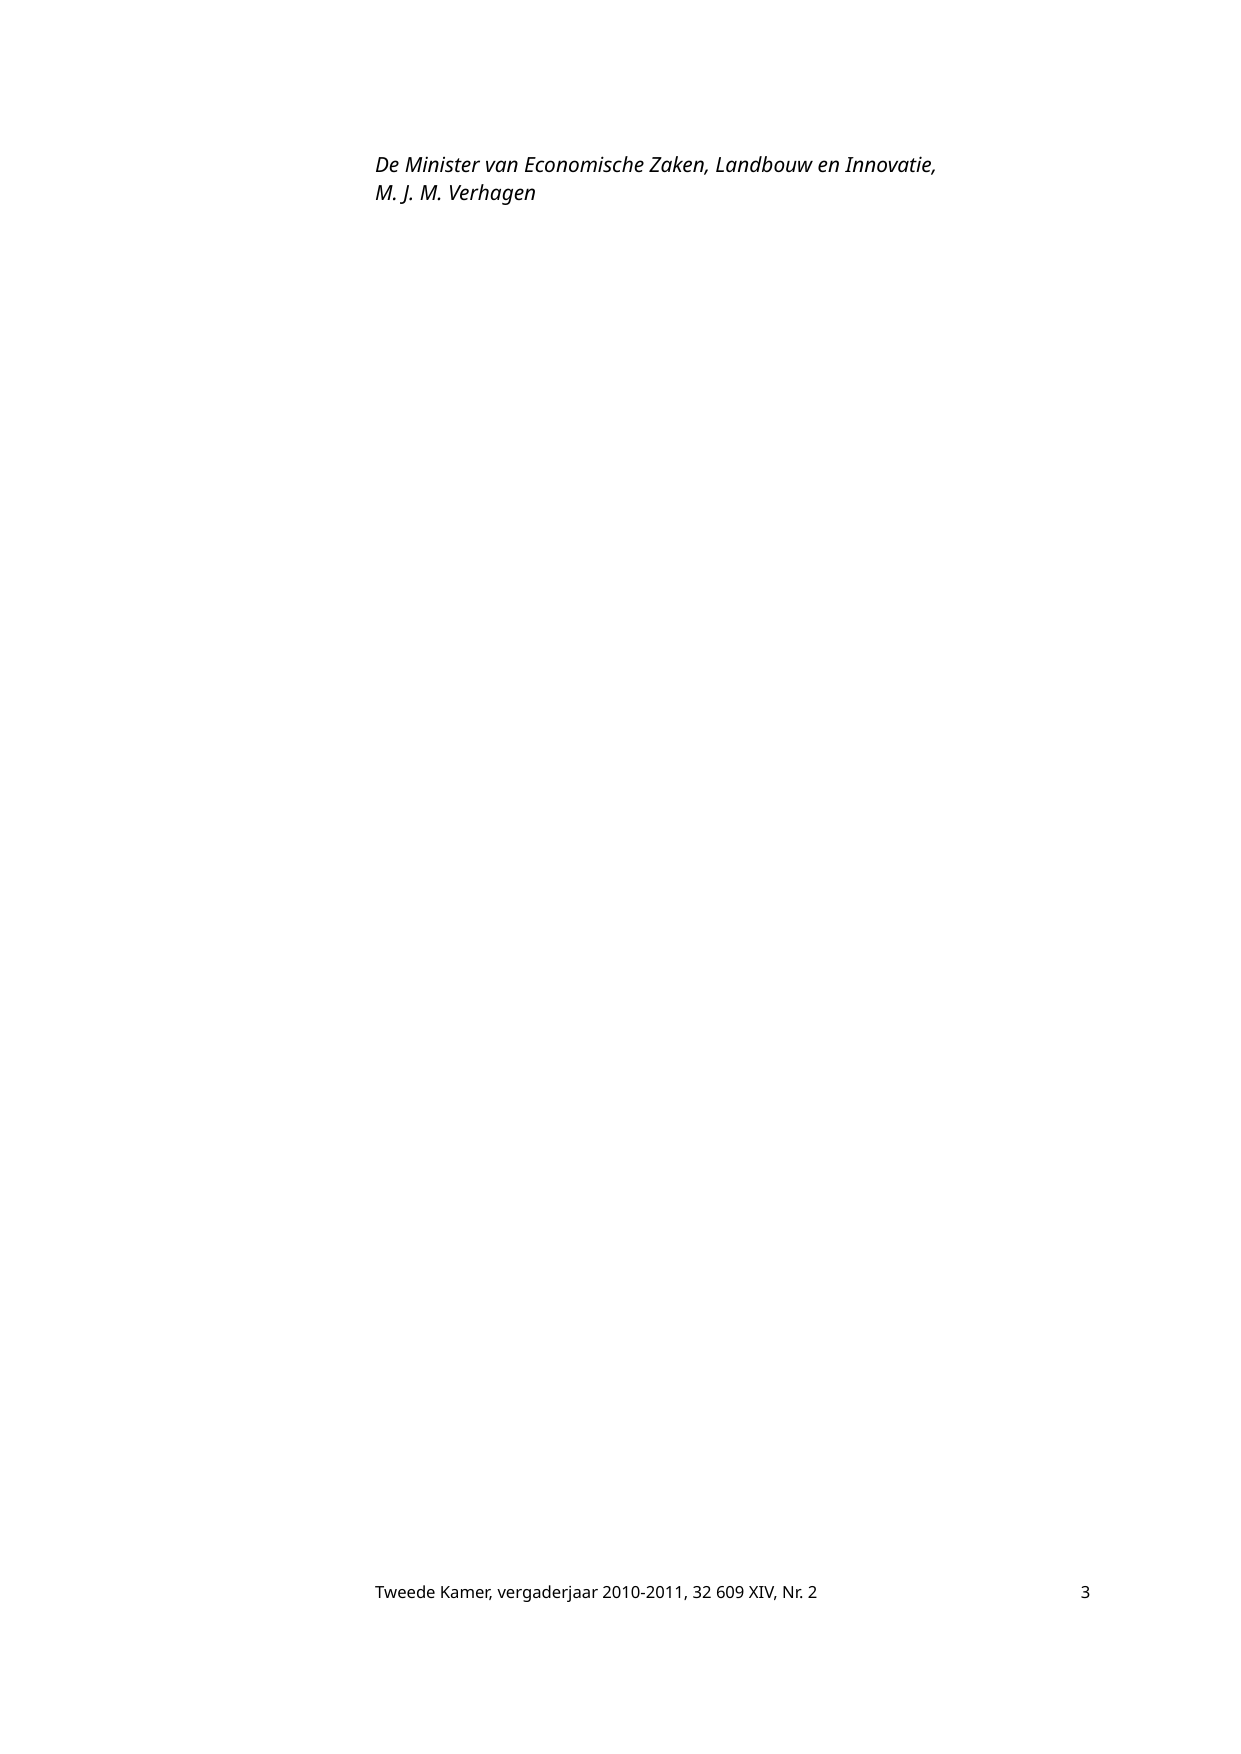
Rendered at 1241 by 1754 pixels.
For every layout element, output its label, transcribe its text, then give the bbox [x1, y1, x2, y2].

text M. J. M. Verhagen [375, 178, 1090, 207]
text De Minister van Economische Zaken, Landbouw en Innovatie, [375, 150, 1090, 178]
